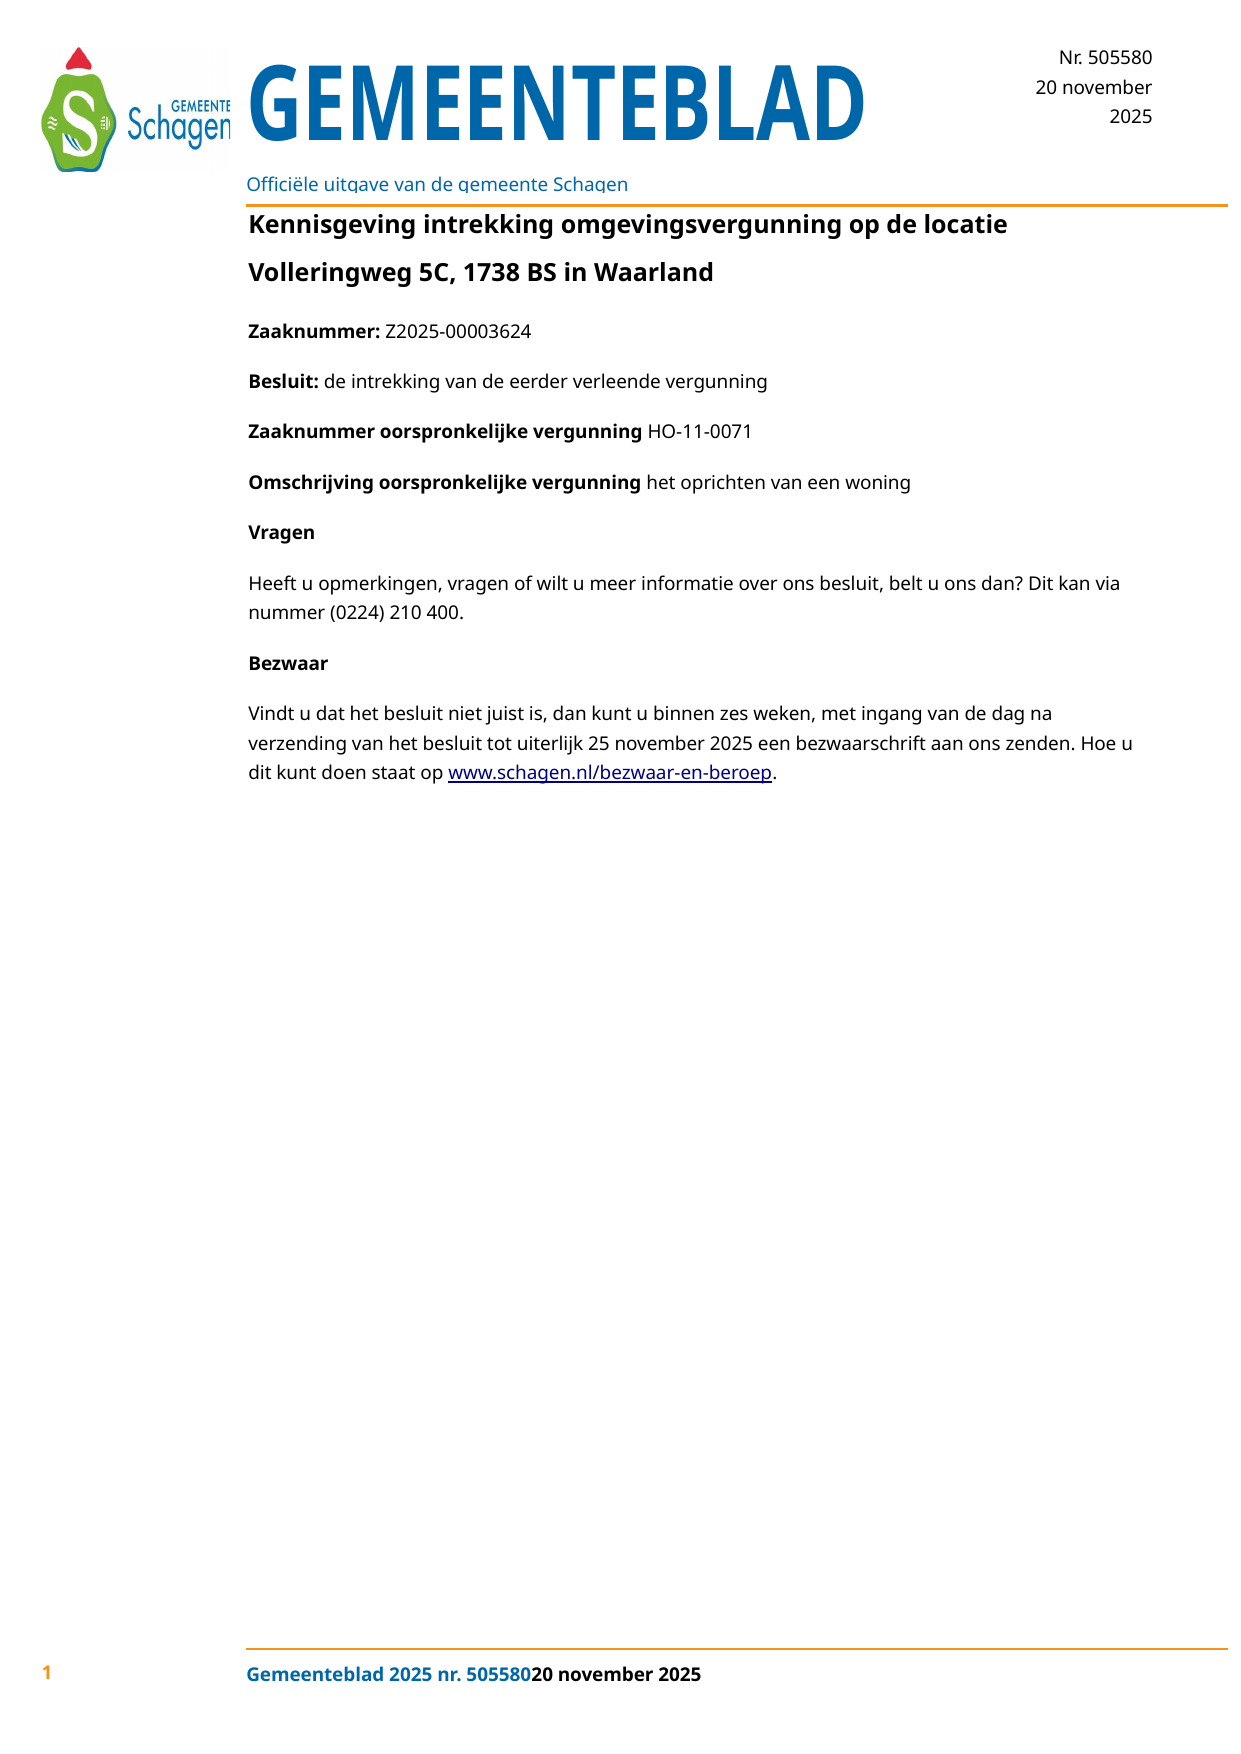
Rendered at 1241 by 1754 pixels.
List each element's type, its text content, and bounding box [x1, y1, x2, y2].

text Vindt u dat het besluit niet juist is, dan kunt u binnen zes weken, met ingang van de dag na verzending van het besluit tot uiterlijk 25 november 2025 een bezwaarschrift aan ons zenden. Hoe u dit kunt doen staat op www.schagen.nl/bezwaar-en-beroep. [248, 700, 1152, 785]
picture [41, 47, 231, 172]
text Zaaknummer: Z2025-00003624 [248, 318, 1152, 344]
text Kennisgeving intrekking omgevingsvergunning op de locatie Volleringweg 5C, 1738 BS in Waarland [248, 207, 1152, 288]
text Bezwaar [248, 650, 1152, 676]
text Omschrijving oorspronkelijke vergunning het oprichten van een woning [248, 469, 1152, 495]
text Heeft u opmerkingen, vragen of wilt u meer informatie over ons besluit, belt u ons dan? Dit kan via nummer (0224) 210 400. [248, 570, 1152, 625]
text Vragen [248, 519, 1152, 545]
text Besluit: de intrekking van de eerder verleende vergunning [248, 368, 1152, 394]
text Zaaknummer oorspronkelijke vergunning HO-11-0071 [248, 419, 1152, 444]
